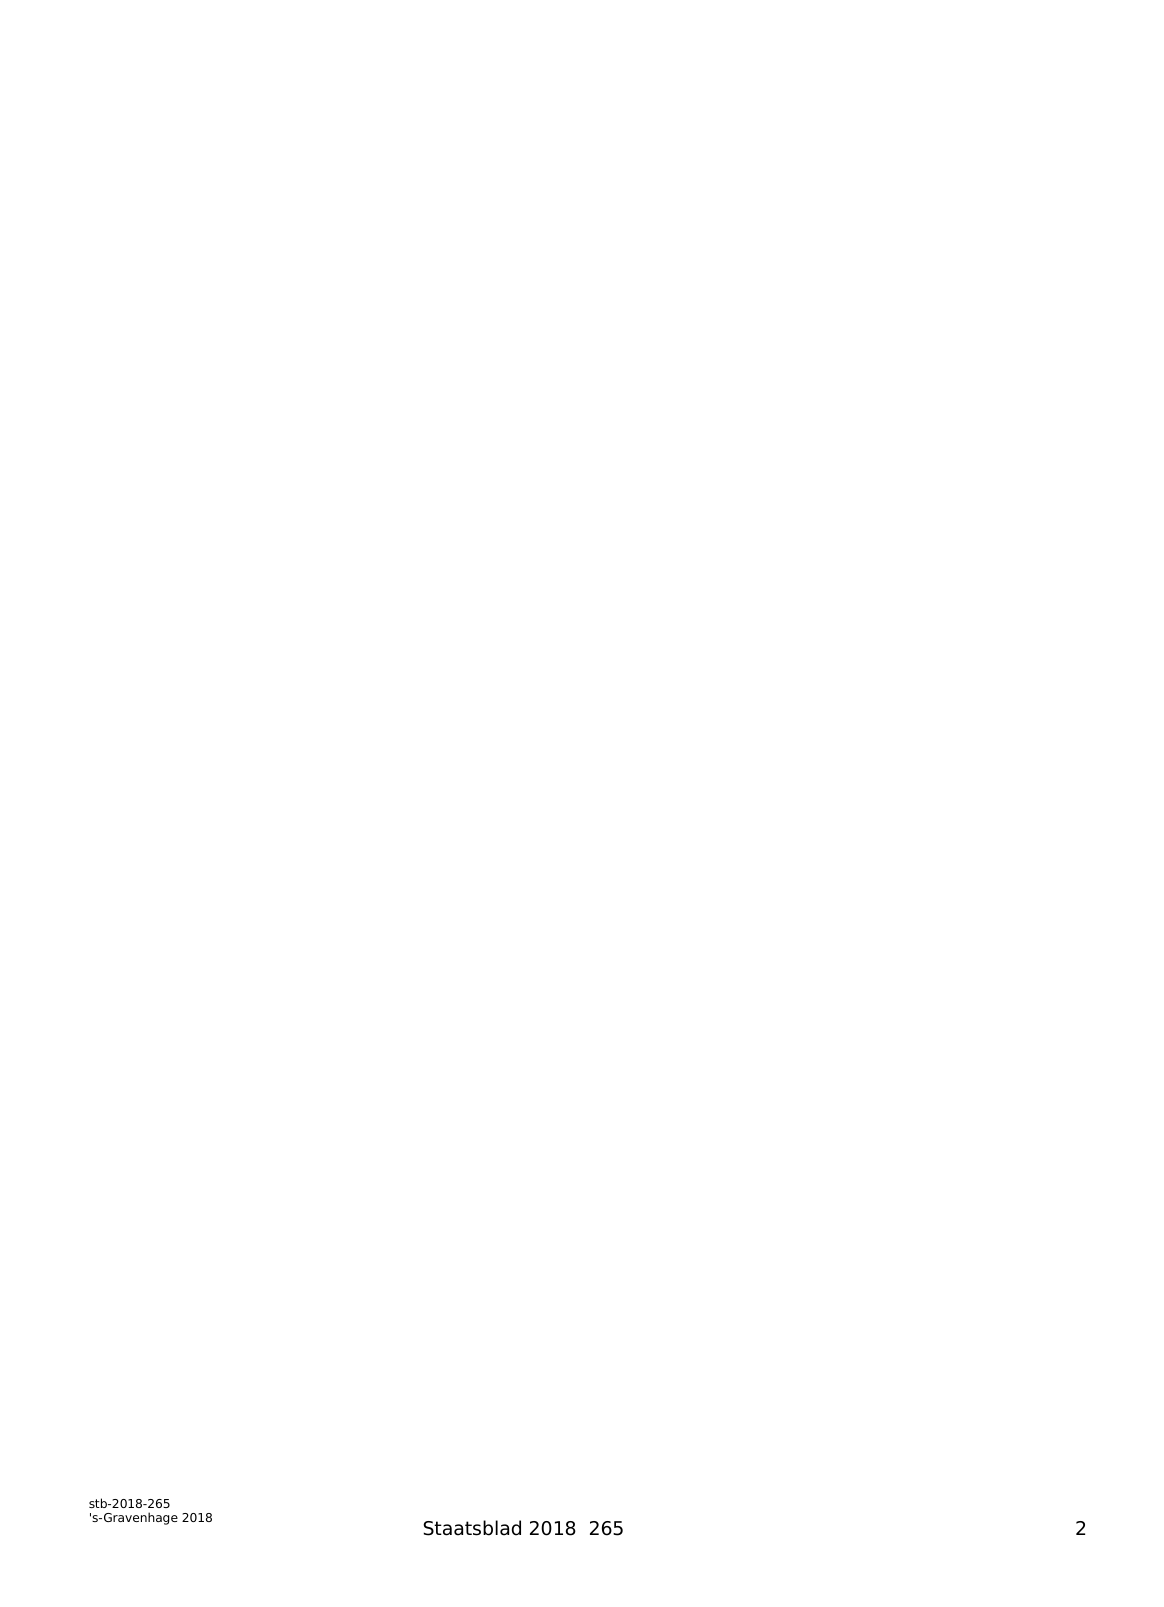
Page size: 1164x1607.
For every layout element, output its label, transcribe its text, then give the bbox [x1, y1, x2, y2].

text stb-2018-265 [88, 1497, 323, 1511]
text 's-Gravenhage 2018 [88, 1511, 323, 1525]
